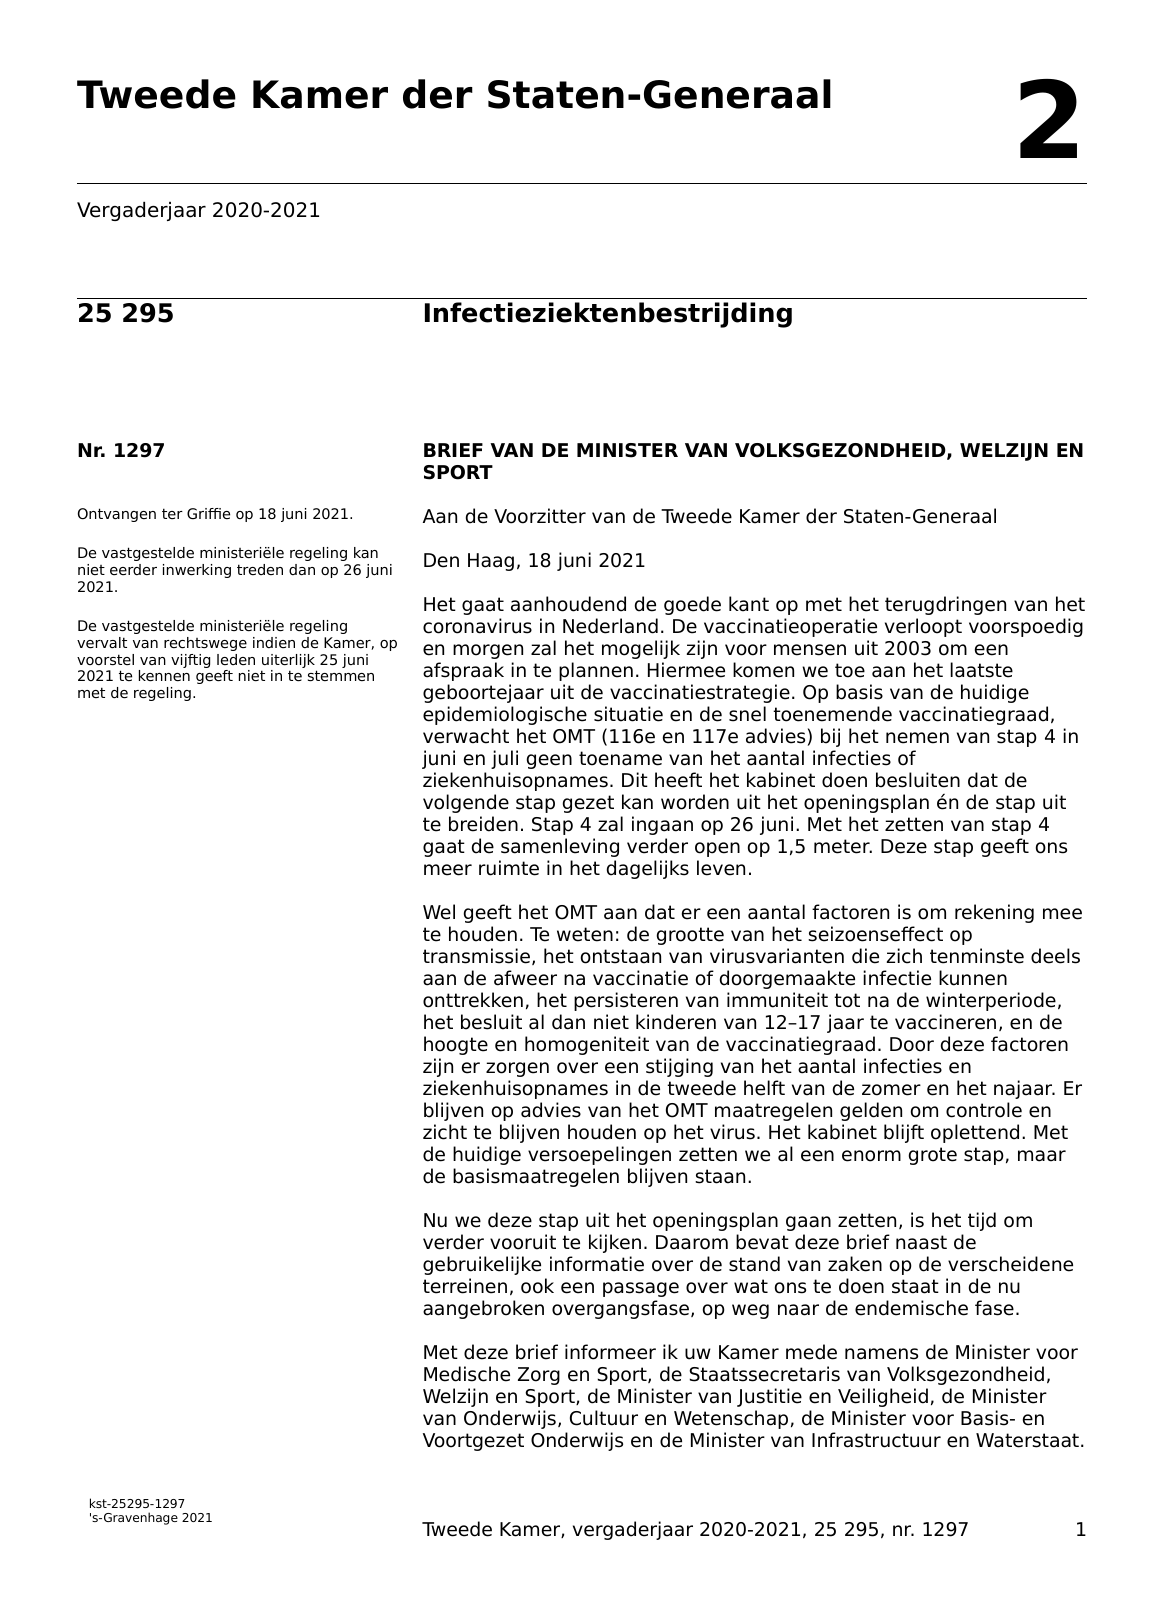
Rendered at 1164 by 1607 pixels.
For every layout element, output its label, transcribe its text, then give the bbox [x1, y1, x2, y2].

table_header Tweede Kamer der Staten-Generaal [77, 59, 886, 183]
text Aan de Voorzitter van de Tweede Kamer der Staten-Generaal [422, 506, 1087, 528]
subtitle Nr. 1297 BRIEF VAN DE MINISTER VAN VOLKSGEZONDHEID, WELZIJN EN SPORT [77, 440, 1087, 484]
text De vastgestelde ministeriële regeling vervalt van rechtswege indien de Kamer, op voorstel van vijftig leden uiterlijk 25 juni 2021 te kennen geeft niet in te stemmen met de regeling. [77, 618, 399, 702]
text De vastgestelde ministeriële regeling kan niet eerder inwerking treden dan op 26 juni 2021. [77, 545, 399, 596]
text Ontvangen ter Griffie op 18 juni 2021. [77, 506, 399, 523]
table_header 2 [886, 59, 1087, 183]
subtitle 25 295 Infectieziektenbestrijding [77, 299, 1087, 329]
text Het gaat aanhoudend de goede kant op met het terugdringen van het coronavirus in Nederland. De vaccinatieoperatie verloopt voorspoedig en morgen zal het mogelijk zijn voor mensen uit 2003 om een afspraak in te plannen. Hiermee komen we toe aan het laatste geboortejaar uit de vaccinatiestrategie. Op basis van de huidige epidemiologische situatie en de snel toenemende vaccinatiegraad, verwacht het OMT (116e en 117e advies) bij het nemen van stap 4 in juni en juli geen toename van het aantal infecties of ziekenhuisopnames. Dit heeft het kabinet doen besluiten dat de volgende stap gezet kan worden uit het openingsplan én de stap uit te breiden. Stap 4 zal ingaan op 26 juni. Met het zetten van stap 4 gaat de samenleving verder open op 1,5 meter. Deze stap geeft ons meer ruimte in het dagelijks leven. [422, 594, 1087, 880]
text 's-Gravenhage 2021 [88, 1511, 323, 1525]
text Wel geeft het OMT aan dat er een aantal factoren is om rekening mee te houden. Te weten: de grootte van het seizoenseffect op transmissie, het ontstaan van virusvarianten die zich tenminste deels aan de afweer na vaccinatie of doorgemaakte infectie kunnen onttrekken, het persisteren van immuniteit tot na de winterperiode, het besluit al dan niet kinderen van 12–17 jaar te vaccineren, en de hoogte en homogeniteit van de vaccinatiegraad. Door deze factoren zijn er zorgen over een stijging van het aantal infecties en ziekenhuisopnames in de tweede helft van de zomer en het najaar. Er blijven op advies van het OMT maatregelen gelden om controle en zicht te blijven houden op het virus. Het kabinet blijft oplettend. Met de huidige versoepelingen zetten we al een enorm grote stap, maar de basismaatregelen blijven staan. [422, 902, 1087, 1188]
text Nu we deze stap uit het openingsplan gaan zetten, is het tijd om verder vooruit te kijken. Daarom bevat deze brief naast de gebruikelijke informatie over de stand van zaken op de verscheidene terreinen, ook een passage over wat ons te doen staat in de nu aangebroken overgangsfase, op weg naar de endemische fase. [422, 1210, 1087, 1320]
text Met deze brief informeer ik uw Kamer mede namens de Minister voor Medische Zorg en Sport, de Staatssecretaris van Volksgezondheid, Welzijn en Sport, de Minister van Justitie en Veiligheid, de Minister van Onderwijs, Cultuur en Wetenschap, de Minister voor Basis- en Voortgezet Onderwijs en de Minister van Infrastructuur en Waterstaat. [422, 1342, 1087, 1452]
table_cell Vergaderjaar 2020-2021 [77, 184, 1087, 298]
text kst-25295-1297 [88, 1497, 323, 1511]
text [77, 523, 399, 545]
text [77, 596, 399, 618]
text Den Haag, 18 juni 2021 [422, 550, 1087, 572]
